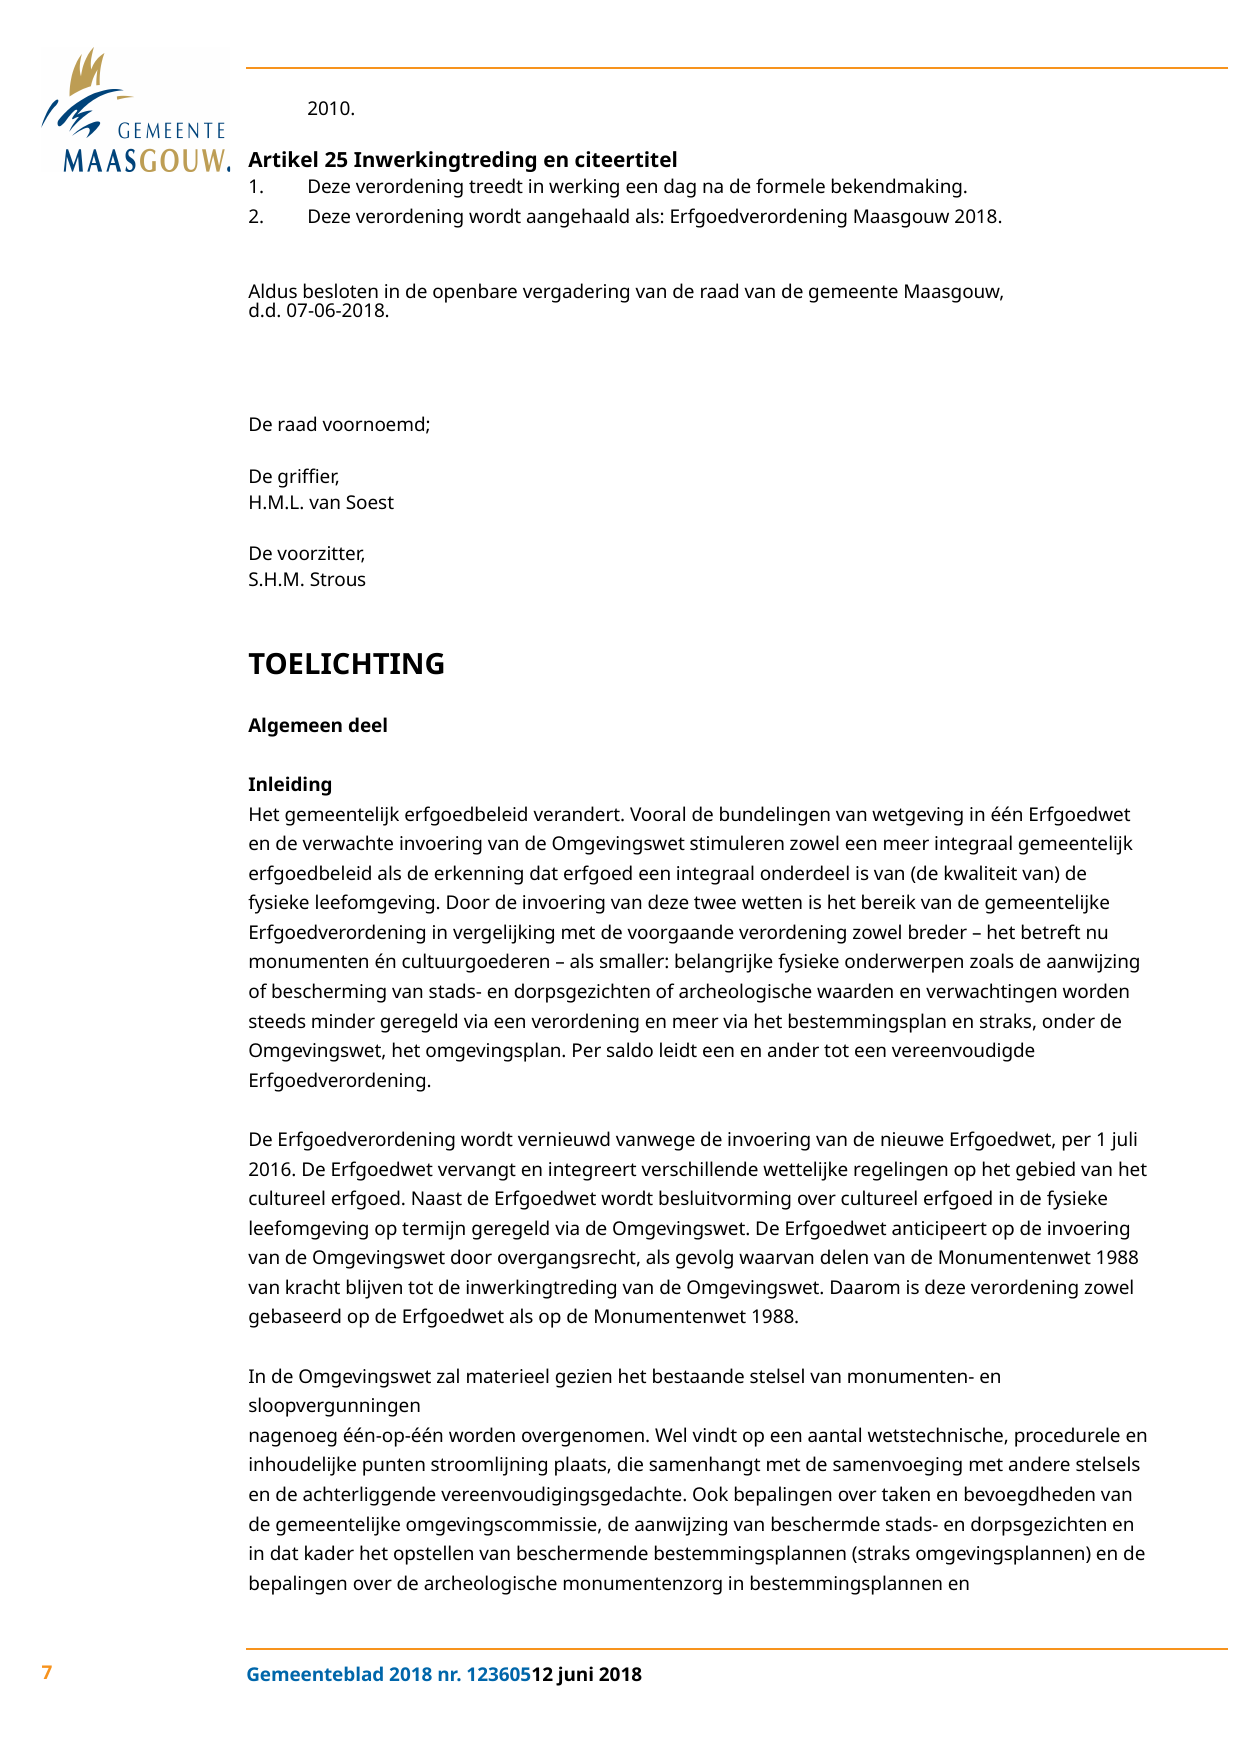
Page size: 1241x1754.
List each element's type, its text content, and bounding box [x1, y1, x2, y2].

picture [41, 47, 231, 172]
list 2010. [248, 95, 1152, 121]
text De raad voornoemd; [248, 412, 1152, 437]
text nagenoeg één-op-één worden overgenomen. Wel vindt op een aantal wetstechnische, procedurele en [248, 1422, 1152, 1448]
text In de Omgevingswet zal materieel gezien het bestaande stelsel van monumenten- en sloopvergunningen [248, 1363, 1152, 1418]
text De griffier, [248, 463, 1152, 489]
text d.d. 07-06-2018. [248, 302, 1152, 322]
text Artikel 25 Inwerkingtreding en citeertitel [248, 145, 1152, 174]
text S.H.M. Strous [248, 566, 1152, 592]
text Aldus besloten in de openbare vergadering van de raad van de gemeente Maasgouw, [248, 283, 1152, 302]
text H.M.L. van Soest [248, 489, 1152, 514]
list Deze verordening treedt in werking een dag na de formele bekendmaking. [248, 174, 1152, 199]
text Algemeen deel [248, 712, 1152, 738]
text De voorzitter, [248, 540, 1152, 566]
text Inleiding [248, 771, 1152, 797]
text Het gemeentelijk erfgoedbeleid verandert. Vooral de bundelingen van wetgeving in één Erfgoedwet en de verwachte invoering van de Omgevingswet stimuleren zowel een meer integraal gemeentelijk erfgoedbeleid als de erkenning dat erfgoed een integraal onderdeel is van (de kwaliteit van) de fysieke leefomgeving. Door de invoering van deze twee wetten is het bereik van de gemeentelijke Erfgoedverordening in vergelijking met de voorgaande verordening zowel breder – het betreft nu monumenten én cultuurgoederen – als smaller: belangrijke fysieke onderwerpen zoals de aanwijzing of bescherming van stads- en dorpsgezichten of archeologische waarden en verwachtingen worden steeds minder geregeld via een verordening en meer via het bestemmingsplan en straks, onder de Omgevingswet, het omgevingsplan. Per saldo leidt een en ander tot een vereenvoudigde Erfgoedverordening. [248, 801, 1152, 1093]
text De Erfgoedverordening wordt vernieuwd vanwege de invoering van de nieuwe Erfgoedwet, per 1 juli 2016. De Erfgoedwet vervangt en integreert verschillende wettelijke regelingen op het gebied van het cultureel erfgoed. Naast de Erfgoedwet wordt besluitvorming over cultureel erfgoed in de fysieke leefomgeving op termijn geregeld via de Omgevingswet. De Erfgoedwet anticipeert op de invoering van de Omgevingswet door overgangsrecht, als gevolg waarvan delen van de Monumentenwet 1988 van kracht blijven tot de inwerkingtreding van de Omgevingswet. Daarom is deze verordening zowel gebaseerd op de Erfgoedwet als op de Monumentenwet 1988. [248, 1126, 1152, 1329]
text TOELICHTING [248, 643, 1152, 683]
list Deze verordening wordt aangehaald als: Erfgoedverordening Maasgouw 2018. [248, 203, 1152, 229]
text inhoudelijke punten stroomlijning plaats, die samenhangt met de samenvoeging met andere stelsels en de achterliggende vereenvoudigingsgedachte. Ook bepalingen over taken en bevoegdheden van de gemeentelijke omgevingscommissie, de aanwijzing van beschermde stads- en dorpsgezichten en in dat kader het opstellen van beschermende bestemmingsplannen (straks omgevingsplannen) en de bepalingen over de archeologische monumentenzorg in bestemmingsplannen en [248, 1452, 1152, 1596]
